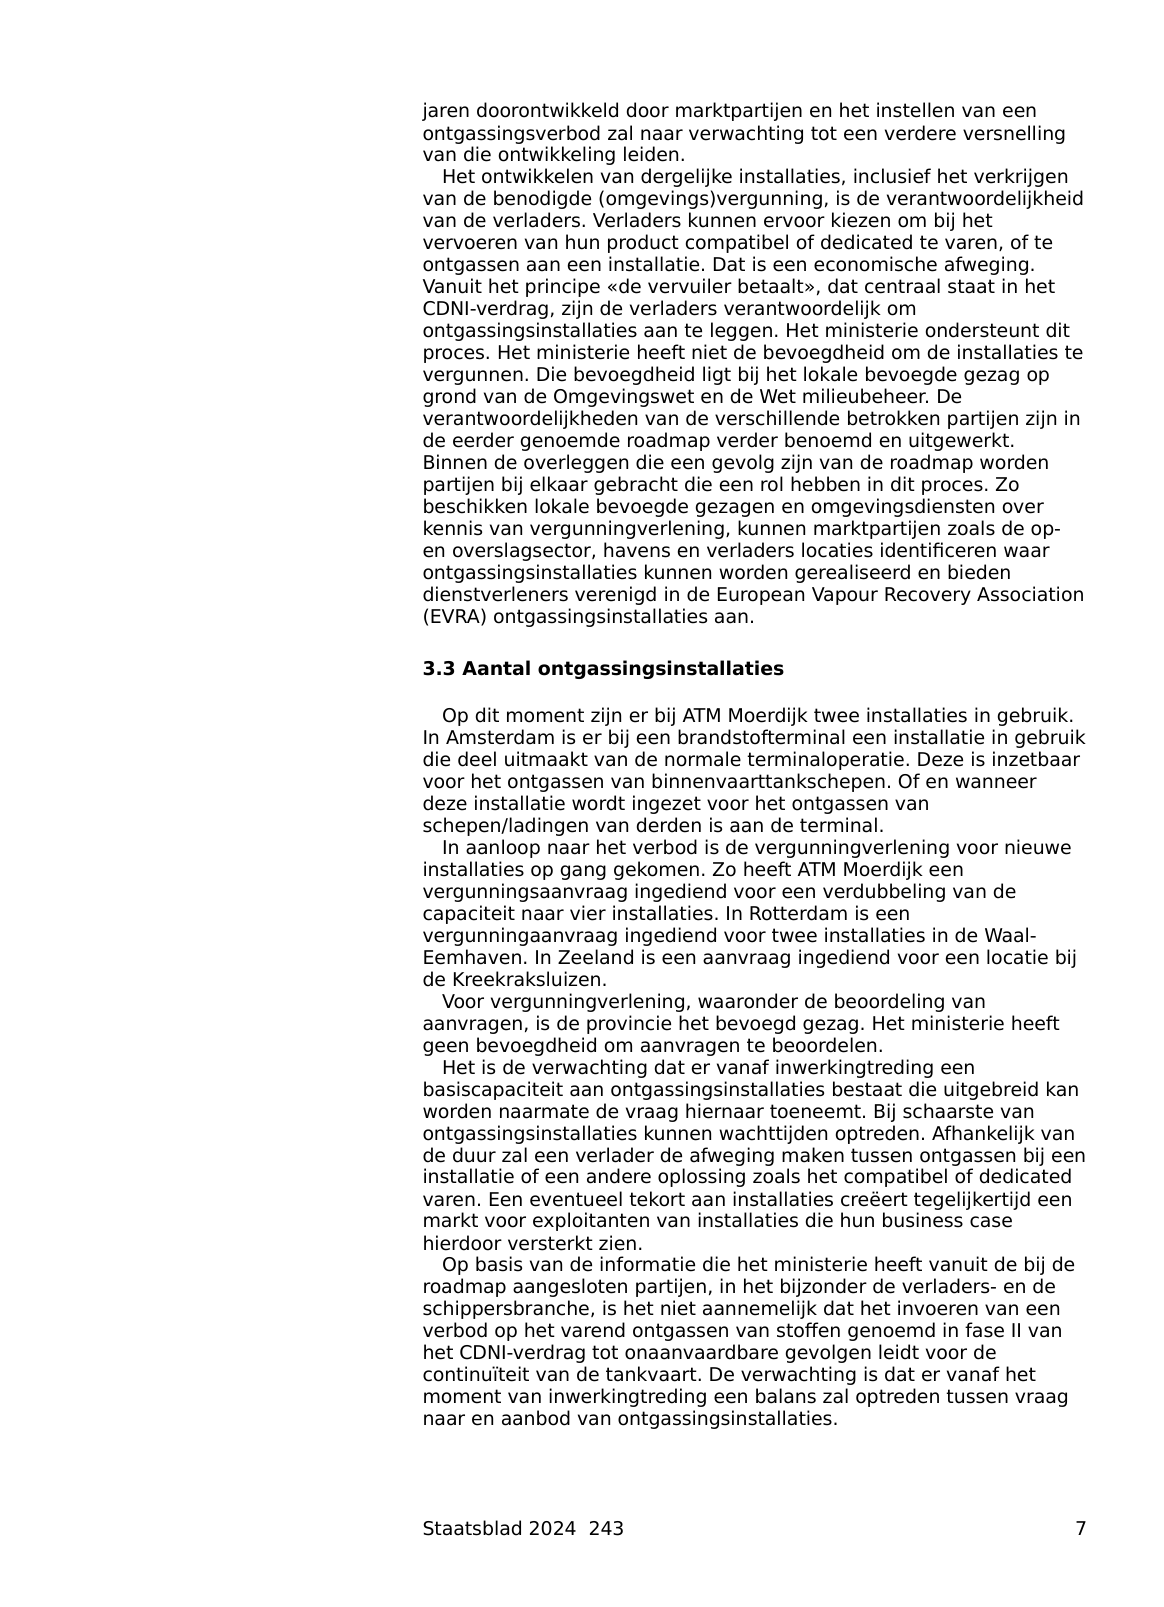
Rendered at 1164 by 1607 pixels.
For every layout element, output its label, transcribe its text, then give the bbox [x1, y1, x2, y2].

text Het ontwikkelen van dergelijke installaties, inclusief het verkrijgen van de benodigde (omgevings)vergunning, is de verantwoordelijkheid van de verladers. Verladers kunnen ervoor kiezen om bij het vervoeren van hun product compatibel of dedicated te varen, of te ontgassen aan een installatie. Dat is een economische afweging. Vanuit het principe «de vervuiler betaalt», dat centraal staat in het CDNI-verdrag, zijn de verladers verantwoordelijk om ontgassingsinstallaties aan te leggen. Het ministerie ondersteunt dit proces. Het ministerie heeft niet de bevoegdheid om de installaties te vergunnen. Die bevoegdheid ligt bij het lokale bevoegde gezag op grond van de Omgevingswet en de Wet milieubeheer. De verantwoordelijkheden van de verschillende betrokken partijen zijn in de eerder genoemde roadmap verder benoemd en uitgewerkt. Binnen de overleggen die een gevolg zijn van de roadmap worden partijen bij elkaar gebracht die een rol hebben in dit proces. Zo beschikken lokale bevoegde gezagen en omgevingsdiensten over kennis van vergunningverlening, kunnen marktpartijen zoals de op- en overslagsector, havens en verladers locaties identificeren waar ontgassingsinstallaties kunnen worden gerealiseerd en bieden dienstverleners verenigd in de European Vapour Recovery Association (EVRA) ontgassingsinstallaties aan. [422, 166, 1087, 628]
text Op dit moment zijn er bij ATM Moerdijk twee installaties in gebruik. In Amsterdam is er bij een brandstofterminal een installatie in gebruik die deel uitmaakt van de normale terminaloperatie. Deze is inzetbaar voor het ontgassen van binnenvaarttankschepen. Of en wanneer deze installatie wordt ingezet voor het ontgassen van schepen/ladingen van derden is aan de terminal. [422, 705, 1087, 837]
text Op basis van de informatie die het ministerie heeft vanuit de bij de roadmap aangesloten partijen, in het bijzonder de verladers- en de schippersbranche, is het niet aannemelijk dat het invoeren van een verbod op het varend ontgassen van stoffen genoemd in fase II van het CDNI-verdrag tot onaanvaardbare gevolgen leidt voor de continuïteit van de tankvaart. De verwachting is dat er vanaf het moment van inwerkingtreding een balans zal optreden tussen vraag naar en aanbod van ontgassingsinstallaties. [422, 1254, 1087, 1430]
subtitle 3.3 Aantal ontgassingsinstallaties [422, 658, 1087, 680]
text jaren doorontwikkeld door marktpartijen en het instellen van een ontgassingsverbod zal naar verwachting tot een verdere versnelling van die ontwikkeling leiden. [422, 100, 1087, 166]
text Het is de verwachting dat er vanaf inwerkingtreding een basiscapaciteit aan ontgassingsinstallaties bestaat die uitgebreid kan worden naarmate de vraag hiernaar toeneemt. Bij schaarste van ontgassingsinstallaties kunnen wachttijden optreden. Afhankelijk van de duur zal een verlader de afweging maken tussen ontgassen bij een installatie of een andere oplossing zoals het compatibel of dedicated varen. Een eventueel tekort aan installaties creëert tegelijkertijd een markt voor exploitanten van installaties die hun business case hierdoor versterkt zien. [422, 1057, 1087, 1254]
text Voor vergunningverlening, waaronder de beoordeling van aanvragen, is de provincie het bevoegd gezag. Het ministerie heeft geen bevoegdheid om aanvragen te beoordelen. [422, 991, 1087, 1057]
text In aanloop naar het verbod is de vergunningverlening voor nieuwe installaties op gang gekomen. Zo heeft ATM Moerdijk een vergunningsaanvraag ingediend voor een verdubbeling van de capaciteit naar vier installaties. In Rotterdam is een vergunningaanvraag ingediend voor twee installaties in de Waal-Eemhaven. In Zeeland is een aanvraag ingediend voor een locatie bij de Kreekraksluizen. [422, 837, 1087, 991]
